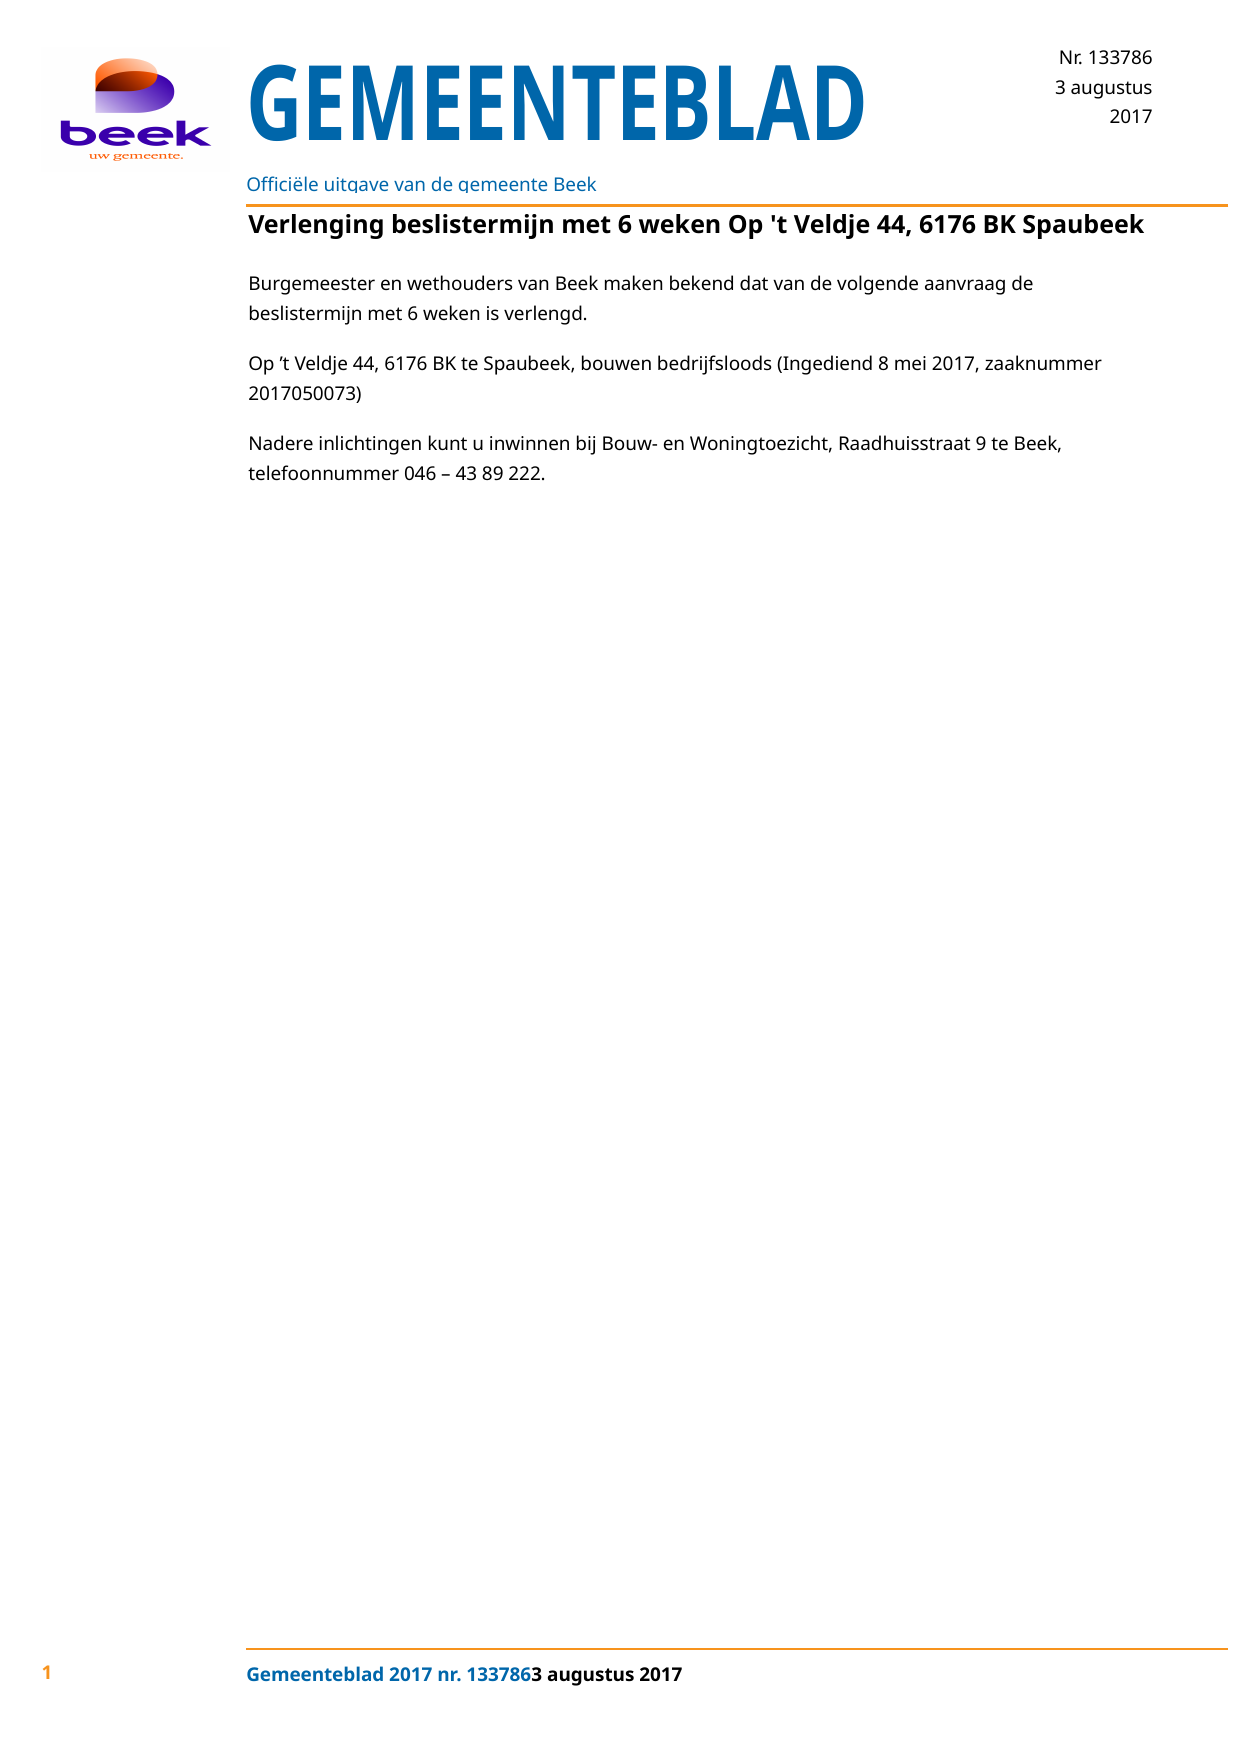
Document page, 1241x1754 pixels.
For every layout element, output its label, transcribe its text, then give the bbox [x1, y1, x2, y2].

text Verlenging beslistermijn met 6 weken Op 't Veldje 44, 6176 BK Spaubeek [248, 207, 1152, 241]
text Nadere inlichtingen kunt u inwinnen bij Bouw- en Woningtoezicht, Raadhuisstraat 9 te Beek, telefoonnummer 046 – 43 89 222. [248, 430, 1152, 486]
text Op ’t Veldje 44, 6176 BK te Spaubeek, bouwen bedrijfsloods (Ingediend 8 mei 2017, zaaknummer 2017050073) [248, 350, 1152, 406]
picture [41, 47, 231, 172]
text Burgemeester en wethouders van Beek maken bekend dat van de volgende aanvraag de beslistermijn met 6 weken is verlengd. [248, 270, 1152, 326]
